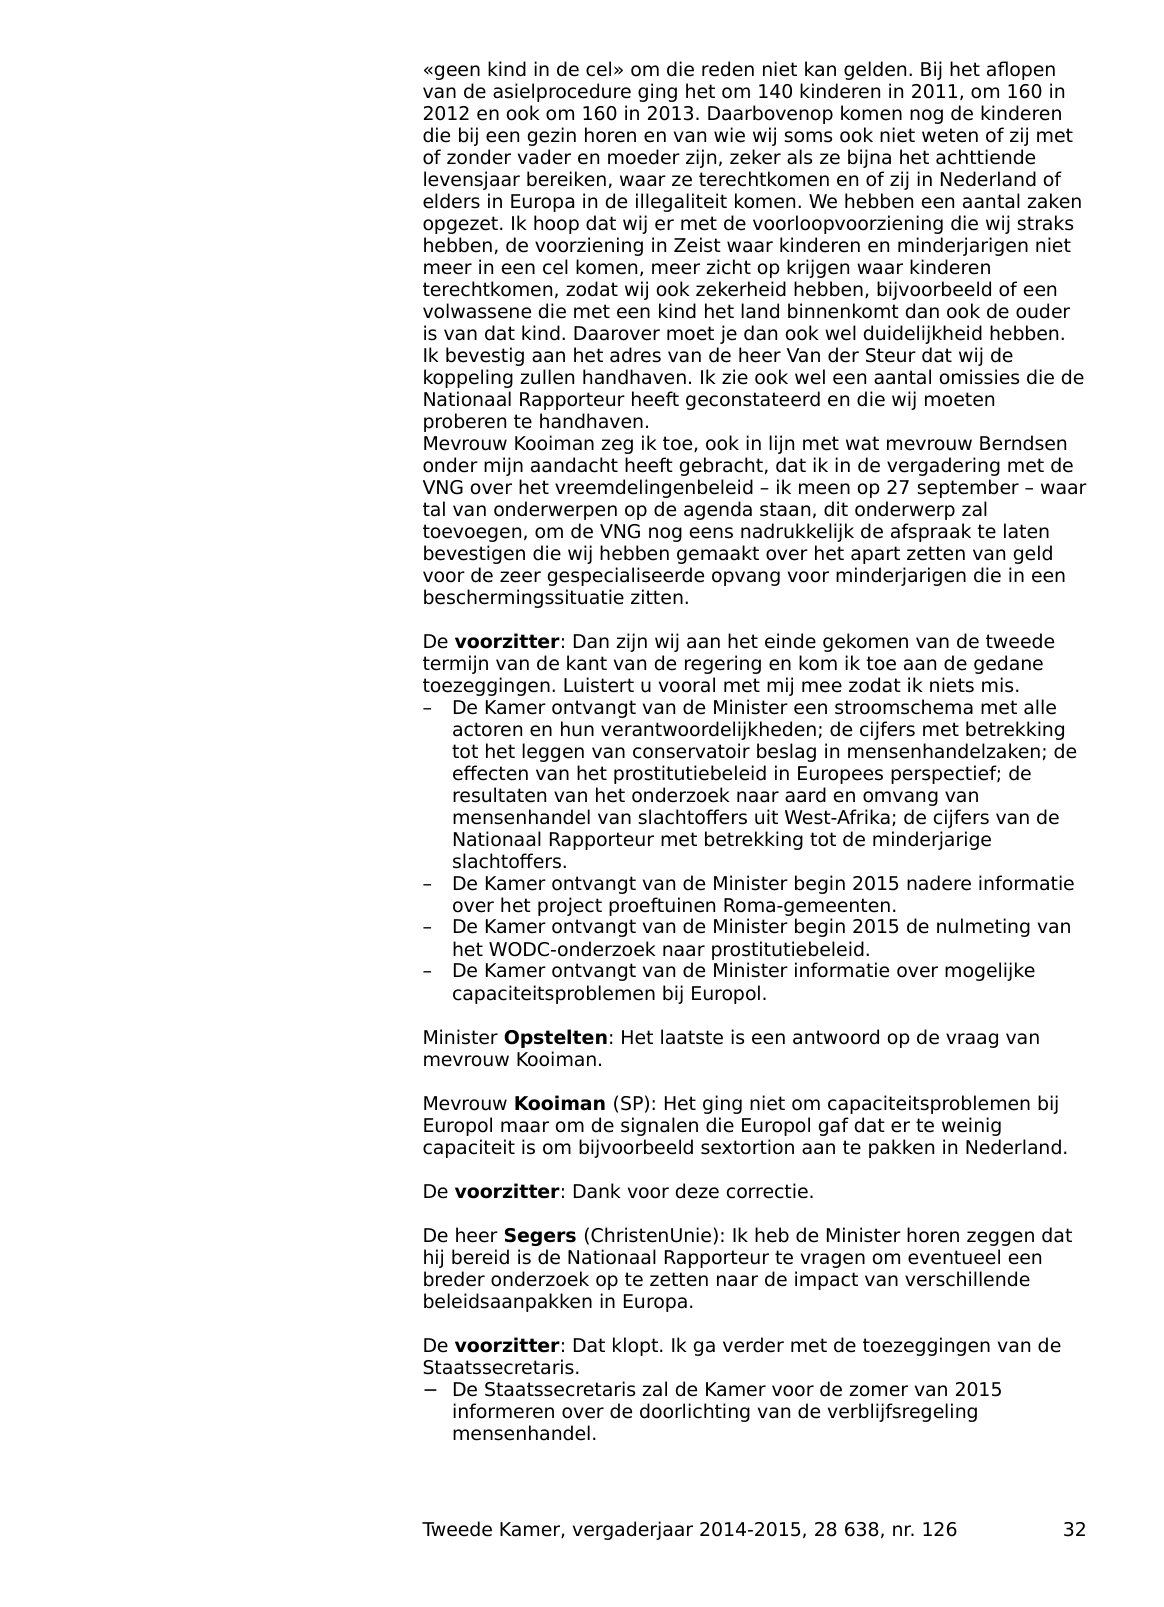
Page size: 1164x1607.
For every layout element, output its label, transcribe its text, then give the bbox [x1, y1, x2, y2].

text «geen kind in de cel» om die reden niet kan gelden. Bij het aflopen van de asielprocedure ging het om 140 kinderen in 2011, om 160 in 2012 en ook om 160 in 2013. Daarbovenop komen nog de kinderen die bij een gezin horen en van wie wij soms ook niet weten of zij met of zonder vader en moeder zijn, zeker als ze bijna het achttiende levensjaar bereiken, waar ze terechtkomen en of zij in Nederland of elders in Europa in de illegaliteit komen. We hebben een aantal zaken opgezet. Ik hoop dat wij er met de voorloopvoorziening die wij straks hebben, de voorziening in Zeist waar kinderen en minderjarigen niet meer in een cel komen, meer zicht op krijgen waar kinderen terechtkomen, zodat wij ook zekerheid hebben, bijvoorbeeld of een volwassene die met een kind het land binnenkomt dan ook de ouder is van dat kind. Daarover moet je dan ook wel duidelijkheid hebben. [422, 59, 1087, 345]
text − De Staatssecretaris zal de Kamer voor de zomer van 2015 informeren over de doorlichting van de verblijfsregeling mensenhandel. [422, 1379, 1087, 1445]
text – De Kamer ontvangt van de Minister een stroomschema met alle actoren en hun verantwoordelijkheden; de cijfers met betrekking tot het leggen van conservatoir beslag in mensenhandelzaken; de effecten van het prostitutiebeleid in Europees perspectief; de resultaten van het onderzoek naar aard en omvang van mensenhandel van slachtoffers uit West-Afrika; de cijfers van de Nationaal Rapporteur met betrekking tot de minderjarige slachtoffers. [422, 697, 1087, 872]
text Mevrouw Kooiman zeg ik toe, ook in lijn met wat mevrouw Berndsen onder mijn aandacht heeft gebracht, dat ik in de vergadering met de VNG over het vreemdelingenbeleid – ik meen op 27 september – waar tal van onderwerpen op de agenda staan, dit onderwerp zal toevoegen, om de VNG nog eens nadrukkelijk de afspraak te laten bevestigen die wij hebben gemaakt over het apart zetten van geld voor de zeer gespecialiseerde opvang voor minderjarigen die in een beschermingssituatie zitten. [422, 433, 1087, 608]
text Ik bevestig aan het adres van de heer Van der Steur dat wij de koppeling zullen handhaven. Ik zie ook wel een aantal omissies die de Nationaal Rapporteur heeft geconstateerd en die wij moeten proberen te handhaven. [422, 345, 1087, 433]
text De voorzitter: Dat klopt. Ik ga verder met de toezeggingen van de Staatssecretaris. [422, 1335, 1087, 1379]
text De voorzitter: Dan zijn wij aan het einde gekomen van de tweede termijn van de kant van de regering en kom ik toe aan de gedane toezeggingen. Luistert u vooral met mij mee zodat ik niets mis. [422, 631, 1087, 697]
text Mevrouw Kooiman (SP): Het ging niet om capaciteitsproblemen bij Europol maar om de signalen die Europol gaf dat er te weinig capaciteit is om bijvoorbeeld sextortion aan te pakken in Nederland. [422, 1093, 1087, 1159]
text De heer Segers (ChristenUnie): Ik heb de Minister horen zeggen dat hij bereid is de Nationaal Rapporteur te vragen om eventueel een breder onderzoek op te zetten naar de impact van verschillende beleidsaanpakken in Europa. [422, 1225, 1087, 1313]
text Minister Opstelten: Het laatste is een antwoord op de vraag van mevrouw Kooiman. [422, 1027, 1087, 1071]
text – De Kamer ontvangt van de Minister begin 2015 nadere informatie over het project proeftuinen Roma-gemeenten. [422, 872, 1087, 916]
text – De Kamer ontvangt van de Minister informatie over mogelijke capaciteitsproblemen bij Europol. [422, 960, 1087, 1004]
text De voorzitter: Dank voor deze correctie. [422, 1181, 1087, 1203]
text – De Kamer ontvangt van de Minister begin 2015 de nulmeting van het WODC-onderzoek naar prostitutiebeleid. [422, 916, 1087, 960]
